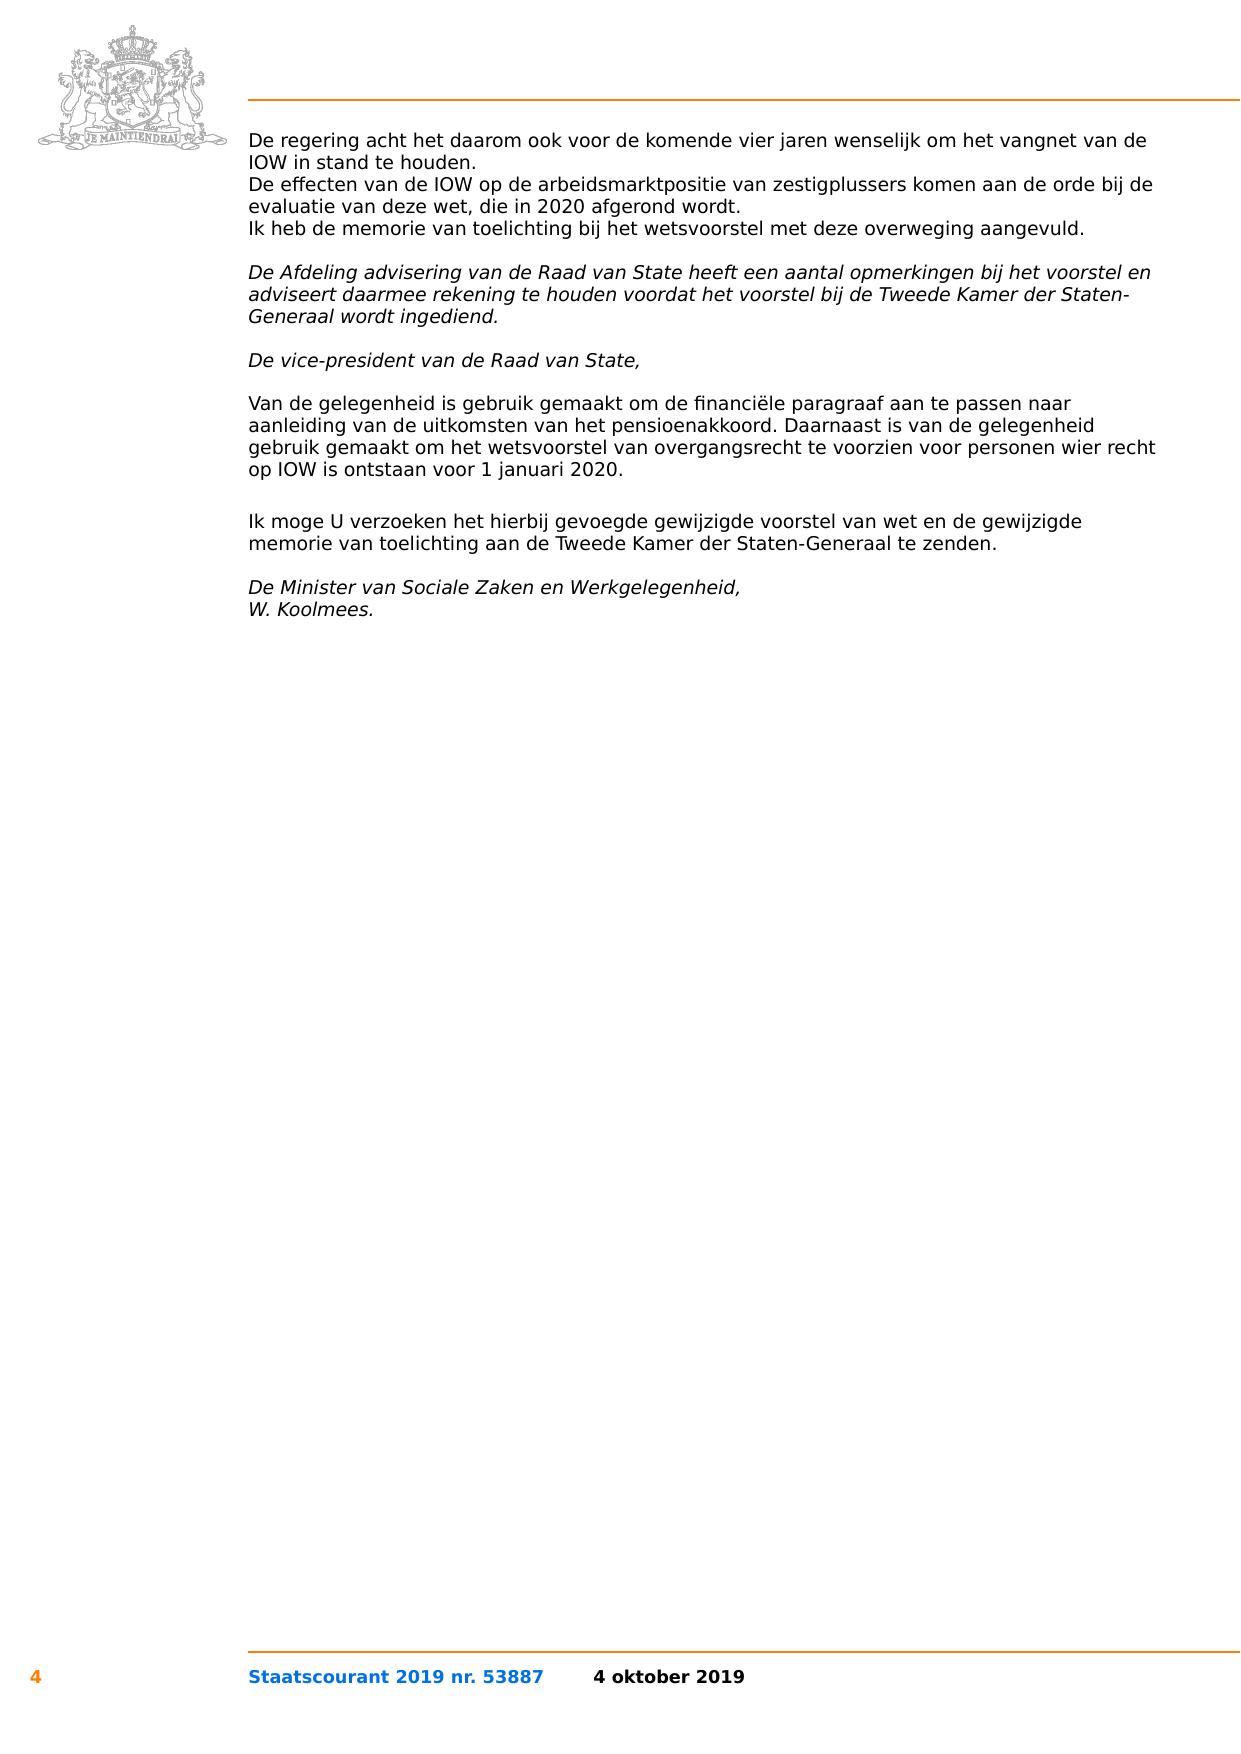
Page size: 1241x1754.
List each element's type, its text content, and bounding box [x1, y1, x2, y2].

text Ik moge U verzoeken het hierbij gevoegde gewijzigde voorstel van wet en de gewijzigde memorie van toelichting aan de Tweede Kamer der Staten-Generaal te zenden. [248, 511, 1163, 555]
text Van de gelegenheid is gebruik gemaakt om de financiële paragraaf aan te passen naar aanleiding van de uitkomsten van het pensioenakkoord. Daarnaast is van de gelegenheid gebruik gemaakt om het wetsvoorstel van overgangsrecht te voorzien voor personen wier recht op IOW is ontstaan voor 1 januari 2020. [248, 393, 1163, 481]
text De regering acht het daarom ook voor de komende vier jaren wenselijk om het vangnet van de IOW in stand te houden. [248, 130, 1163, 174]
text Ik heb de memorie van toelichting bij het wetsvoorstel met deze overweging aangevuld. [248, 218, 1163, 240]
text De vice-president van de Raad van State, [248, 349, 1163, 371]
picture [38, 25, 227, 150]
text De Minister van Sociale Zaken en Werkgelegenheid, W. Koolmees. [248, 577, 1163, 621]
text De Afdeling advisering van de Raad van State heeft een aantal opmerkingen bij het voorstel en adviseert daarmee rekening te houden voordat het voorstel bij de Tweede Kamer der Staten-Generaal wordt ingediend. [248, 262, 1163, 328]
text De effecten van de IOW op de arbeidsmarktpositie van zestigplussers komen aan de orde bij de evaluatie van deze wet, die in 2020 afgerond wordt. [248, 174, 1163, 218]
